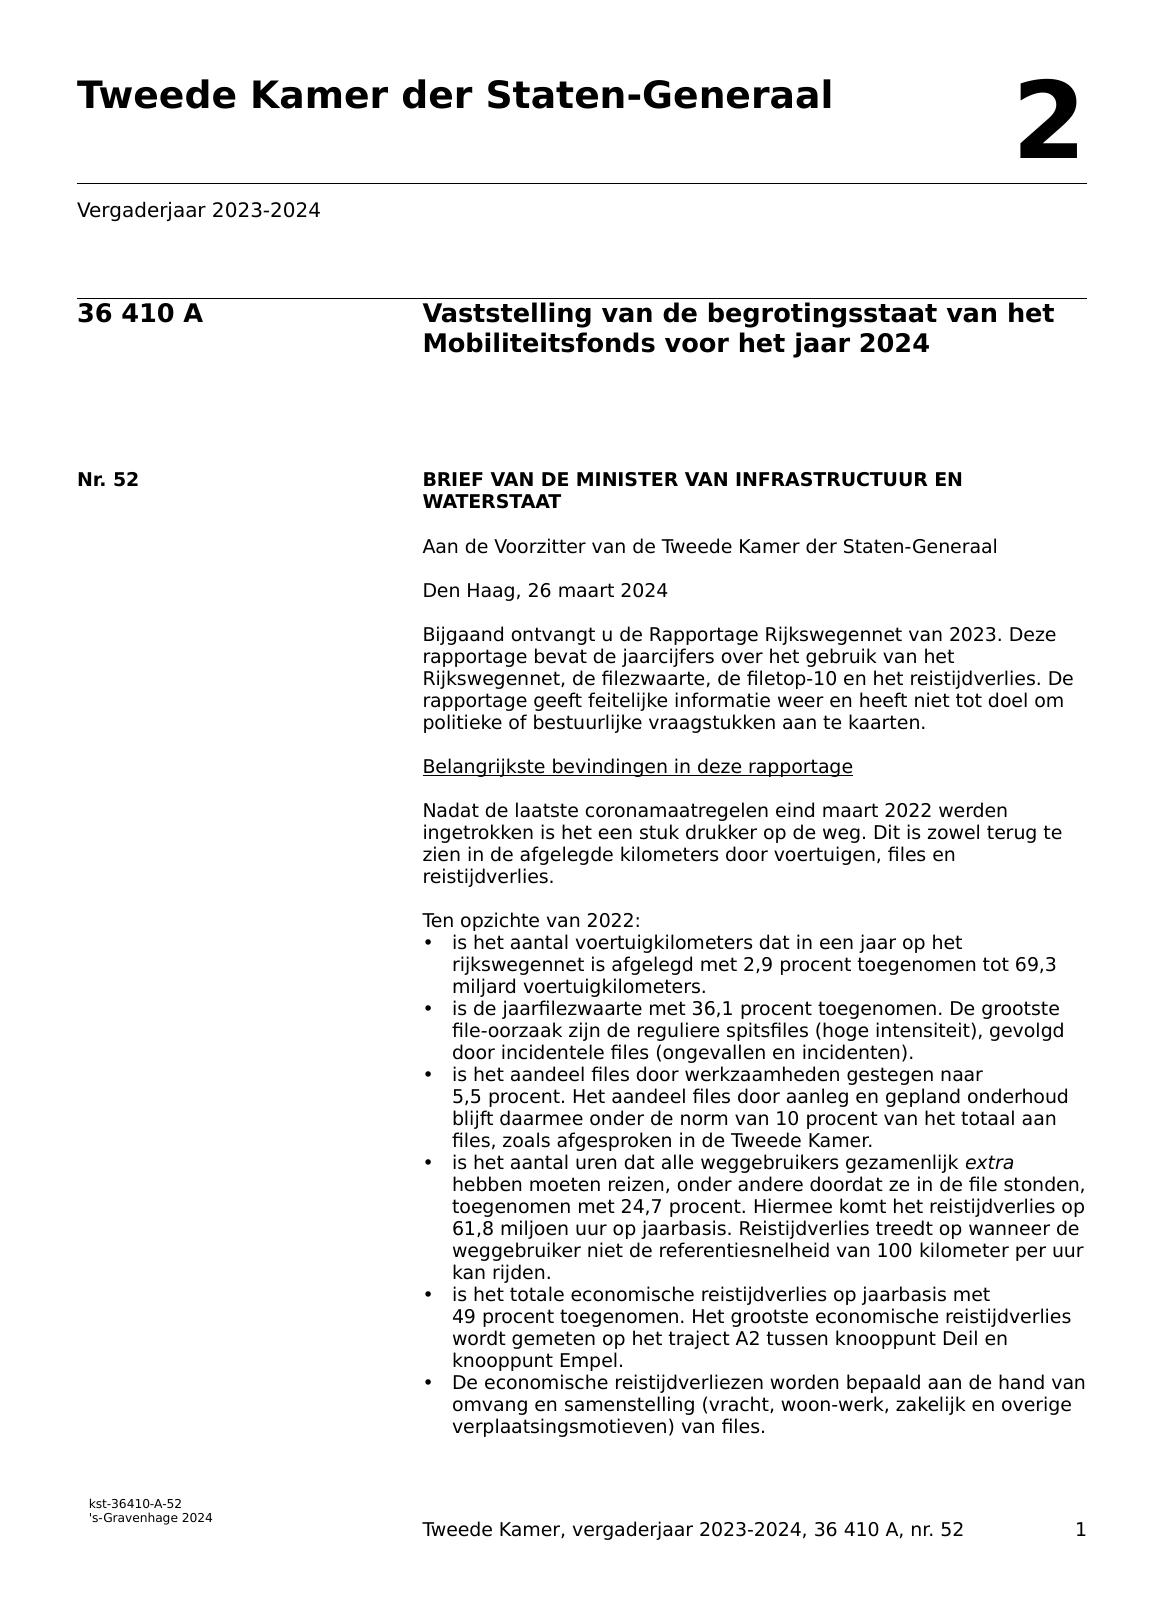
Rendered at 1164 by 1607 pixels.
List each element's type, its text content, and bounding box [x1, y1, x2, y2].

text • De economische reistijdverliezen worden bepaald aan de hand van omvang en samenstelling (vracht, woon-werk, zakelijk en overige verplaatsingsmotieven) van files. [422, 1372, 1087, 1438]
text Nadat de laatste coronamaatregelen eind maart 2022 werden ingetrokken is het een stuk drukker op de weg. Dit is zowel terug te zien in de afgelegde kilometers door voertuigen, files en reistijdverlies. [422, 800, 1087, 888]
subtitle 36 410 A Vaststelling van de begrotingsstaat van het Mobiliteitsfonds voor het jaar 2024 [77, 299, 1087, 358]
text • is het aantal voertuigkilometers dat in een jaar op het rijkswegennet is afgelegd met 2,9 procent toegenomen tot 69,3 miljard voertuigkilometers. [422, 932, 1087, 998]
subtitle Nr. 52 BRIEF VAN DE MINISTER VAN INFRASTRUCTUUR EN WATERSTAAT [77, 469, 1087, 513]
text • is de jaarfilezwaarte met 36,1 procent toegenomen. De grootste file-oorzaak zijn de reguliere spitsfiles (hoge intensiteit), gevolgd door incidentele files (ongevallen en incidenten). [422, 998, 1087, 1064]
table_header Tweede Kamer der Staten-Generaal [77, 59, 886, 183]
text Aan de Voorzitter van de Tweede Kamer der Staten-Generaal [422, 536, 1087, 557]
table_header 2 [886, 59, 1087, 183]
text • is het aantal uren dat alle weggebruikers gezamenlijk extra hebben moeten reizen, onder andere doordat ze in de file stonden, toegenomen met 24,7 procent. Hiermee komt het reistijdverlies op 61,8 miljoen uur op jaarbasis. Reistijdverlies treedt op wanneer de weggebruiker niet de referentiesnelheid van 100 kilometer per uur kan rijden. [422, 1152, 1087, 1284]
table_cell Vergaderjaar 2023-2024 [77, 184, 1087, 298]
text • is het totale economische reistijdverlies op jaarbasis met 49 procent toegenomen. Het grootste economische reistijdverlies wordt gemeten op het traject A2 tussen knooppunt Deil en knooppunt Empel. [422, 1284, 1087, 1372]
text Bijgaand ontvangt u de Rapportage Rijkswegennet van 2023. Deze rapportage bevat de jaarcijfers over het gebruik van het Rijkswegennet, de filezwaarte, de filetop-10 en het reistijdverlies. De rapportage geeft feitelijke informatie weer en heeft niet tot doel om politieke of bestuurlijke vraagstukken aan te kaarten. [422, 624, 1087, 734]
text kst-36410-A-52 [88, 1497, 323, 1511]
text Den Haag, 26 maart 2024 [422, 580, 1087, 602]
subtitle Belangrijkste bevindingen in deze rapportage [422, 756, 1087, 778]
text 's-Gravenhage 2024 [88, 1511, 323, 1525]
text • is het aandeel files door werkzaamheden gestegen naar 5,5 procent. Het aandeel files door aanleg en gepland onderhoud blijft daarmee onder de norm van 10 procent van het totaal aan files, zoals afgesproken in de Tweede Kamer. [422, 1064, 1087, 1152]
text Ten opzichte van 2022: [422, 910, 1087, 932]
